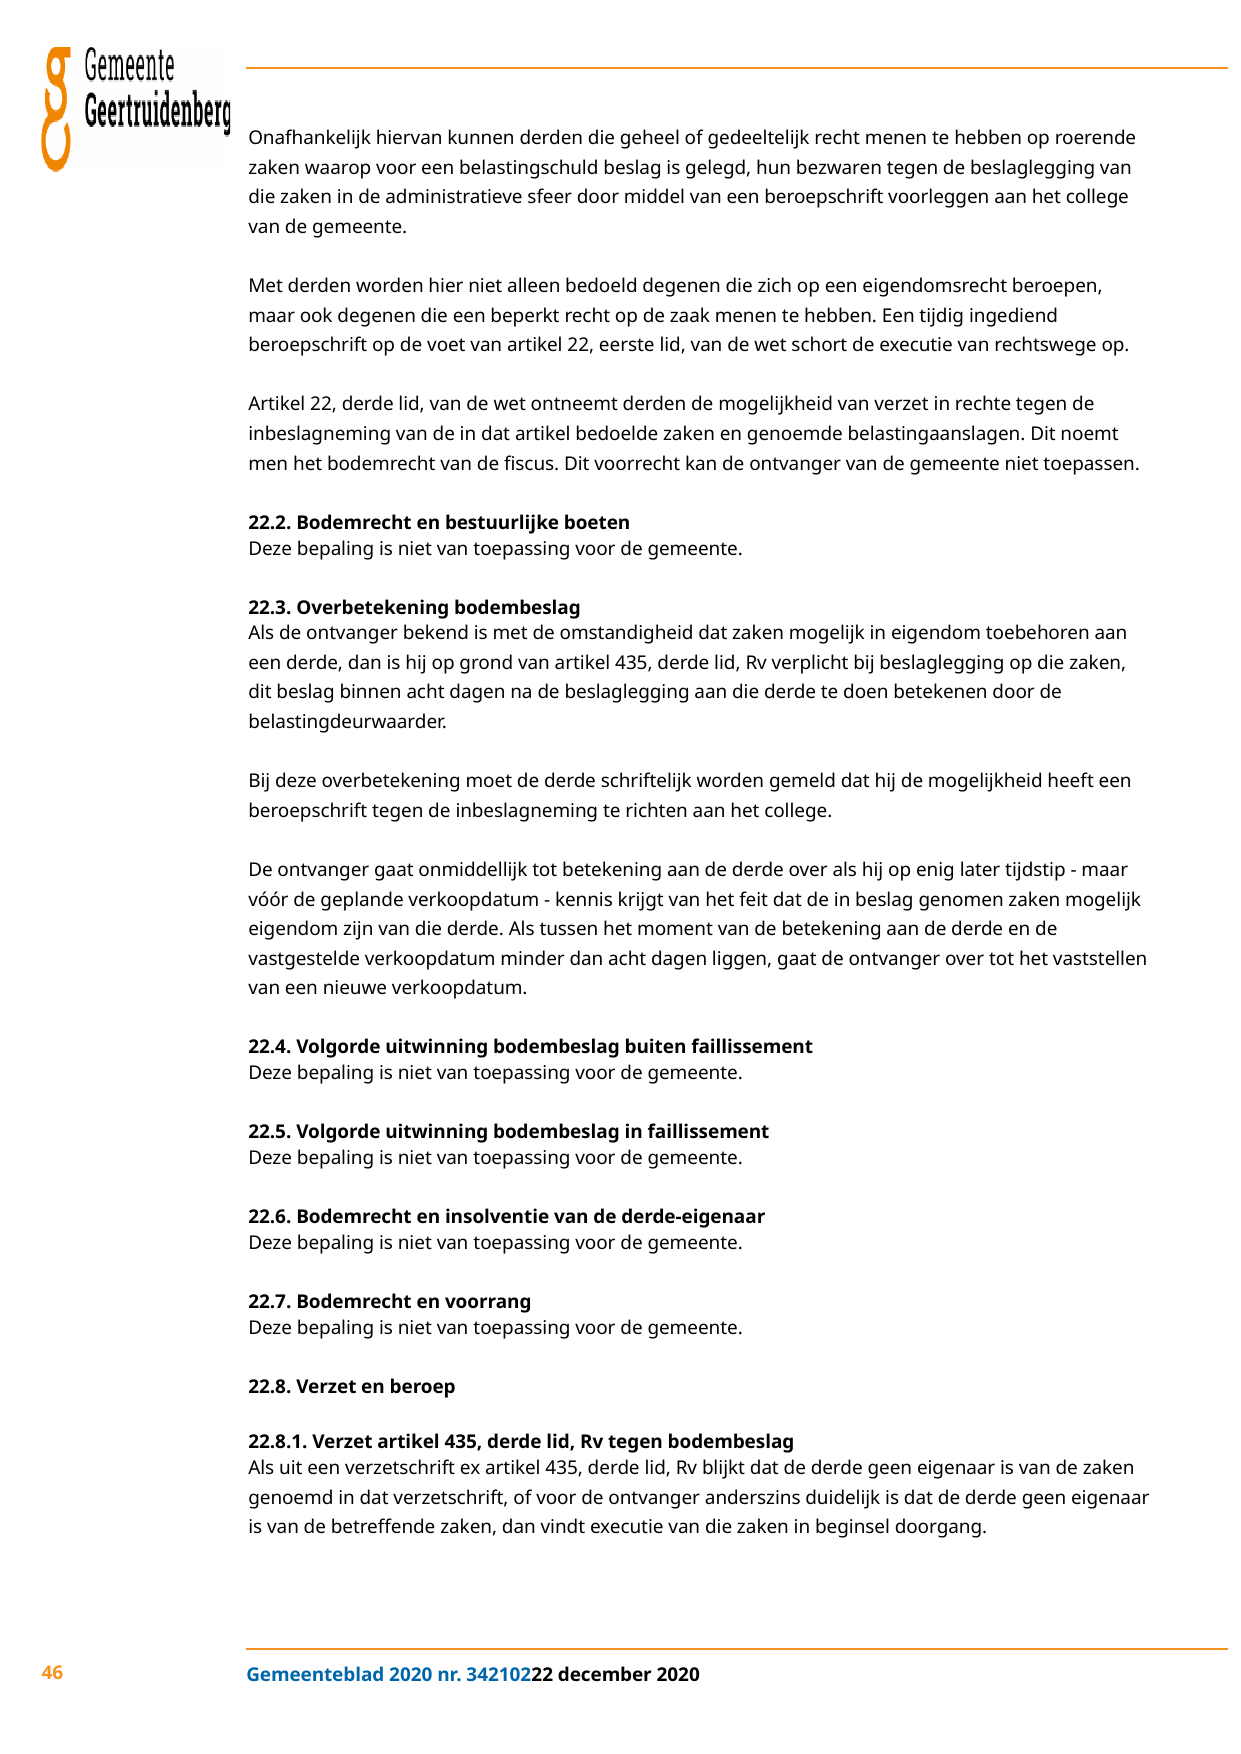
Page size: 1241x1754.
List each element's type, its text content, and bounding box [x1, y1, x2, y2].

text Met derden worden hier niet alleen bedoeld degenen die zich op een eigendomsrecht beroepen, maar ook degenen die een beperkt recht op de zaak menen te hebben. Een tijdig ingediend beroepschrift op de voet van artikel 22, eerste lid, van de wet schort de executie van rechtswege op. [248, 272, 1152, 357]
text Deze bepaling is niet van toepassing voor de gemeente. [248, 1229, 1152, 1255]
text Deze bepaling is niet van toepassing voor de gemeente. [248, 1059, 1152, 1085]
text 22.6. Bodemrecht en insolventie van de derde-eigenaar [248, 1203, 1152, 1229]
text 22.8.1. Verzet artikel 435, derde lid, Rv tegen bodembeslag [248, 1429, 1152, 1454]
text Deze bepaling is niet van toepassing voor de gemeente. [248, 1144, 1152, 1170]
text 22.5. Volgorde uitwinning bodembeslag in faillissement [248, 1119, 1152, 1144]
text Bij deze overbetekening moet de derde schriftelijk worden gemeld dat hij de mogelijkheid heeft een beroepschrift tegen de inbeslagneming te richten aan het college. [248, 767, 1152, 823]
text De ontvanger gaat onmiddellijk tot betekening aan de derde over als hij op enig later tijdstip - maar vóór de geplande verkoopdatum - kennis krijgt van het feit dat de in beslag genomen zaken mogelijk eigendom zijn van die derde. Als tussen het moment van de betekening aan de derde en de vastgestelde verkoopdatum minder dan acht dagen liggen, gaat de ontvanger over tot het vaststellen van een nieuwe verkoopdatum. [248, 856, 1152, 1000]
text 22.4. Volgorde uitwinning bodembeslag buiten faillissement [248, 1034, 1152, 1059]
text Deze bepaling is niet van toepassing voor de gemeente. [248, 1314, 1152, 1340]
text Artikel 22, derde lid, van de wet ontneemt derden de mogelijkheid van verzet in rechte tegen de inbeslagneming van de in dat artikel bedoelde zaken en genoemde belastingaanslagen. Dit noemt men het bodemrecht van de fiscus. Dit voorrecht kan de ontvanger van de gemeente niet toepassen. [248, 391, 1152, 476]
text 22.3. Overbetekening bodembeslag [248, 594, 1152, 619]
picture [41, 47, 231, 172]
text Als uit een verzetschrift ex artikel 435, derde lid, Rv blijkt dat de derde geen eigenaar is van de zaken genoemd in dat verzetschrift, of voor de ontvanger anderszins duidelijk is dat de derde geen eigenaar is van de betreffende zaken, dan vindt executie van die zaken in beginsel doorgang. [248, 1454, 1152, 1539]
text 22.2. Bodemrecht en bestuurlijke boeten [248, 509, 1152, 535]
text 22.8. Verzet en beroep [248, 1373, 1152, 1399]
text 22.7. Bodemrecht en voorrang [248, 1288, 1152, 1314]
text Onafhankelijk hiervan kunnen derden die geheel of gedeeltelijk recht menen te hebben op roerende zaken waarop voor een belastingschuld beslag is gelegd, hun bezwaren tegen de beslaglegging van die zaken in de administratieve sfeer door middel van een beroepschrift voorleggen aan het college van de gemeente. [248, 124, 1152, 239]
text Deze bepaling is niet van toepassing voor de gemeente. [248, 535, 1152, 560]
text Als de ontvanger bekend is met de omstandigheid dat zaken mogelijk in eigendom toebehoren aan een derde, dan is hij op grond van artikel 435, derde lid, Rv verplicht bij beslaglegging op die zaken, dit beslag binnen acht dagen na de beslaglegging aan die derde te doen betekenen door de belastingdeurwaarder. [248, 619, 1152, 734]
